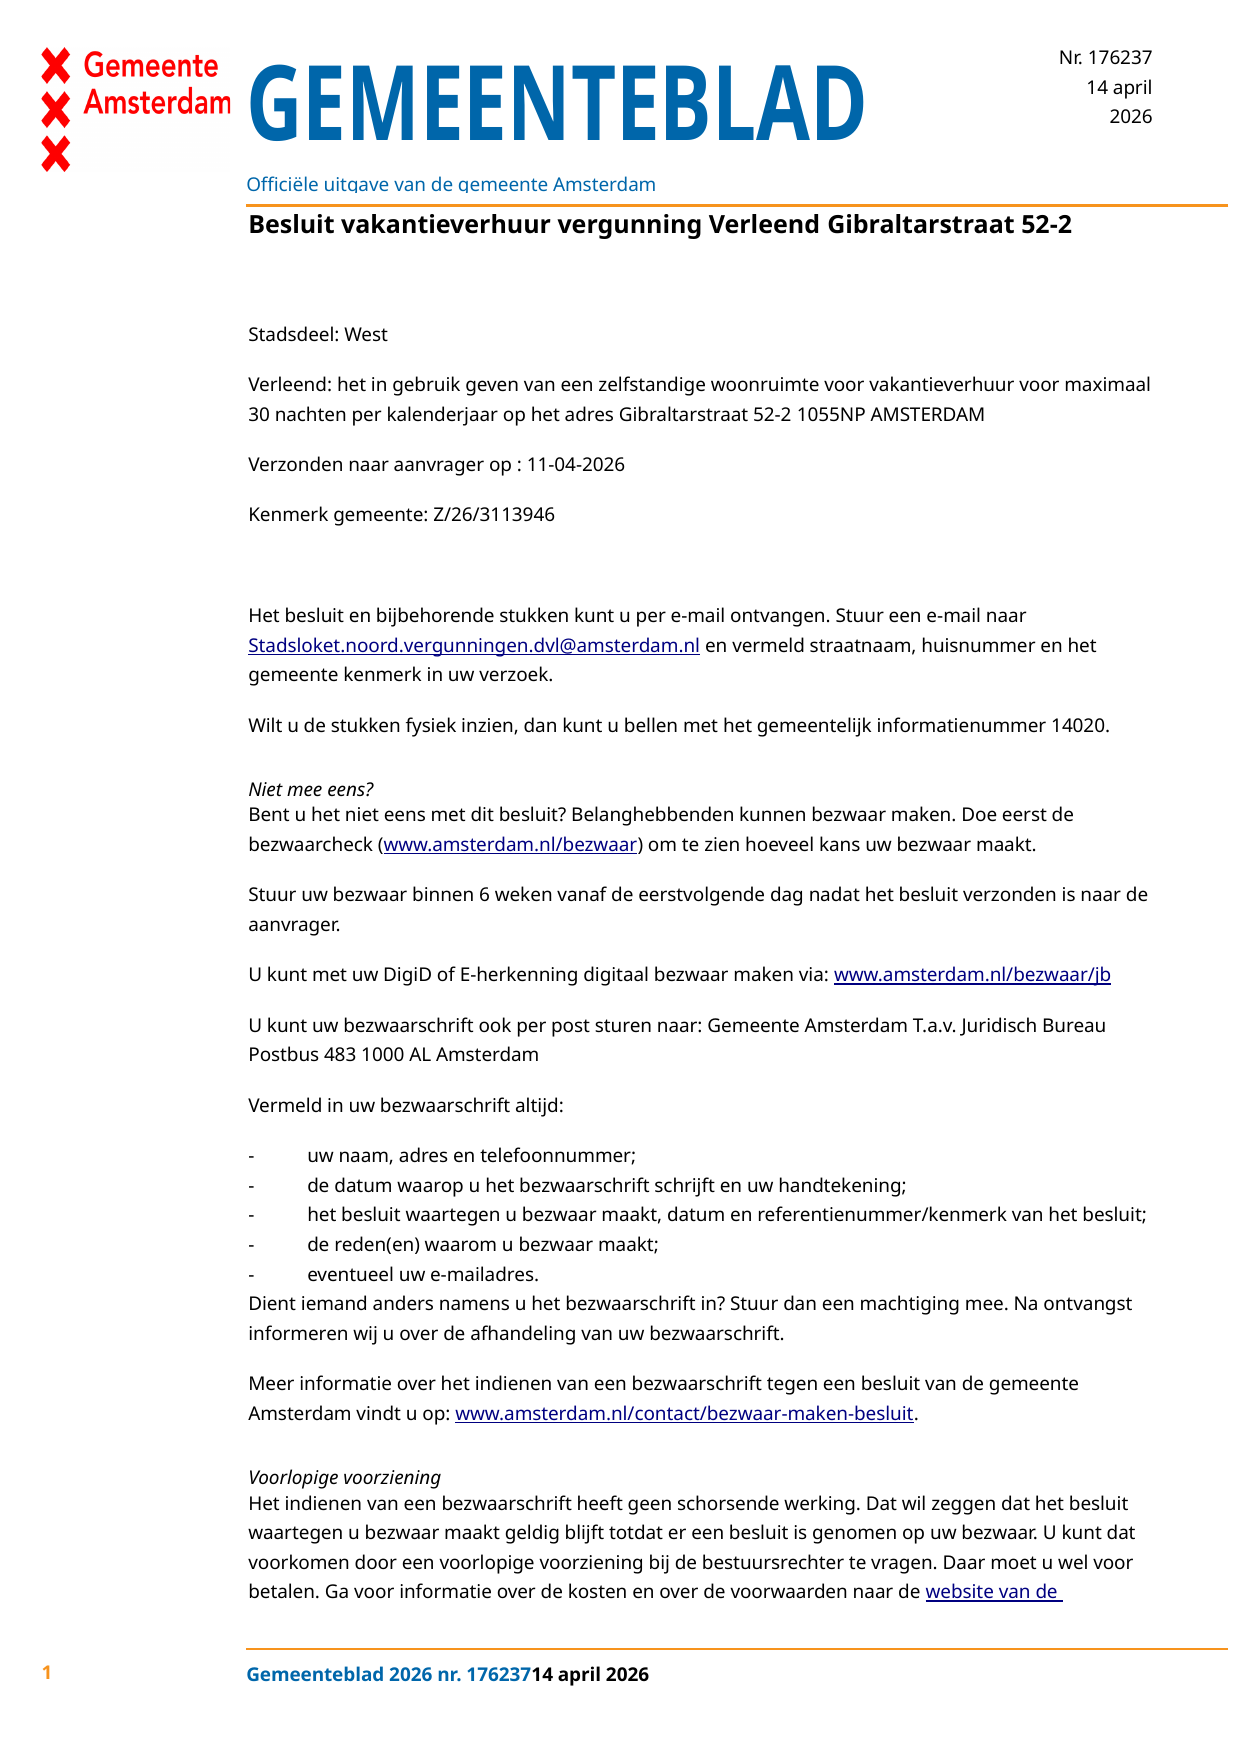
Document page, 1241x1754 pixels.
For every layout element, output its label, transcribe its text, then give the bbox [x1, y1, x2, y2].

list de reden(en) waarom u bezwaar maakt; [248, 1231, 1152, 1257]
text Stuur uw bezwaar binnen 6 weken vanaf de eerstvolgende dag nadat het besluit verzonden is naar de aanvrager. [248, 882, 1152, 937]
list de datum waarop u het bezwaarschrift schrijft en uw handtekening; [248, 1172, 1152, 1198]
text U kunt met uw DigiD of E-herkenning digitaal bezwaar maken via: www.amsterdam.nl/bezwaar/jb [248, 962, 1152, 987]
text Wilt u de stukken fysiek inzien, dan kunt u bellen met het gemeentelijk informatienummer 14020. [248, 712, 1152, 738]
text Niet mee eens? [248, 776, 1152, 802]
text Meer informatie over het indienen van een bezwaarschrift tegen een besluit van de gemeente Amsterdam vindt u op: www.amsterdam.nl/contact/bezwaar-maken-besluit. [248, 1370, 1152, 1426]
picture [41, 47, 231, 172]
text Het besluit en bijbehorende stukken kunt u per e-mail ontvangen. Stuur een e-mail naar Stadsloket.noord.vergunningen.dvl@amsterdam.nl en vermeld straatnaam, huisnummer en het gemeente kenmerk in uw verzoek. [248, 602, 1152, 687]
text Bent u het niet eens met dit besluit? Belanghebbenden kunnen bezwaar maken. Doe eerst de bezwaarcheck (www.amsterdam.nl/bezwaar) om te zien hoeveel kans uw bezwaar maakt. [248, 802, 1152, 857]
text Stadsdeel: West [248, 321, 1152, 346]
text Vermeld in uw bezwaarschrift altijd: [248, 1092, 1152, 1118]
text Verzonden naar aanvrager op : 11-04-2026 [248, 451, 1152, 477]
text Het indienen van een bezwaarschrift heeft geen schorsende werking. Dat wil zeggen dat het besluit waartegen u bezwaar maakt geldig blijft totdat er een besluit is genomen op uw bezwaar. U kunt dat voorkomen door een voorlopige voorziening bij de bestuursrechter te vragen. Daar moet u wel voor betalen. Ga voor informatie over de kosten en over de voorwaarden naar de website van de [248, 1490, 1152, 1604]
text Dient iemand anders namens u het bezwaarschrift in? Stuur dan een machtiging mee. Na ontvangst informeren wij u over de afhandeling van uw bezwaarschrift. [248, 1290, 1152, 1346]
text Verleend: het in gebruik geven van een zelfstandige woonruimte voor vakantieverhuur voor maximaal 30 nachten per kalenderjaar op het adres Gibraltarstraat 52-2 1055NP AMSTERDAM [248, 371, 1152, 426]
list het besluit waartegen u bezwaar maakt, datum en referentienummer/kenmerk van het besluit; [248, 1202, 1152, 1227]
text Voorlopige voorziening [248, 1464, 1152, 1490]
list uw naam, adres en telefoonnummer; [248, 1142, 1152, 1168]
text U kunt uw bezwaarschrift ook per post sturen naar: Gemeente Amsterdam T.a.v. Juridisch Bureau Postbus 483 1000 AL Amsterdam [248, 1012, 1152, 1067]
list eventueel uw e-mailadres. [248, 1261, 1152, 1287]
text Besluit vakantieverhuur vergunning Verleend Gibraltarstraat 52-2 [248, 207, 1152, 241]
text Kenmerk gemeente: Z/26/3113946 [248, 502, 1152, 527]
